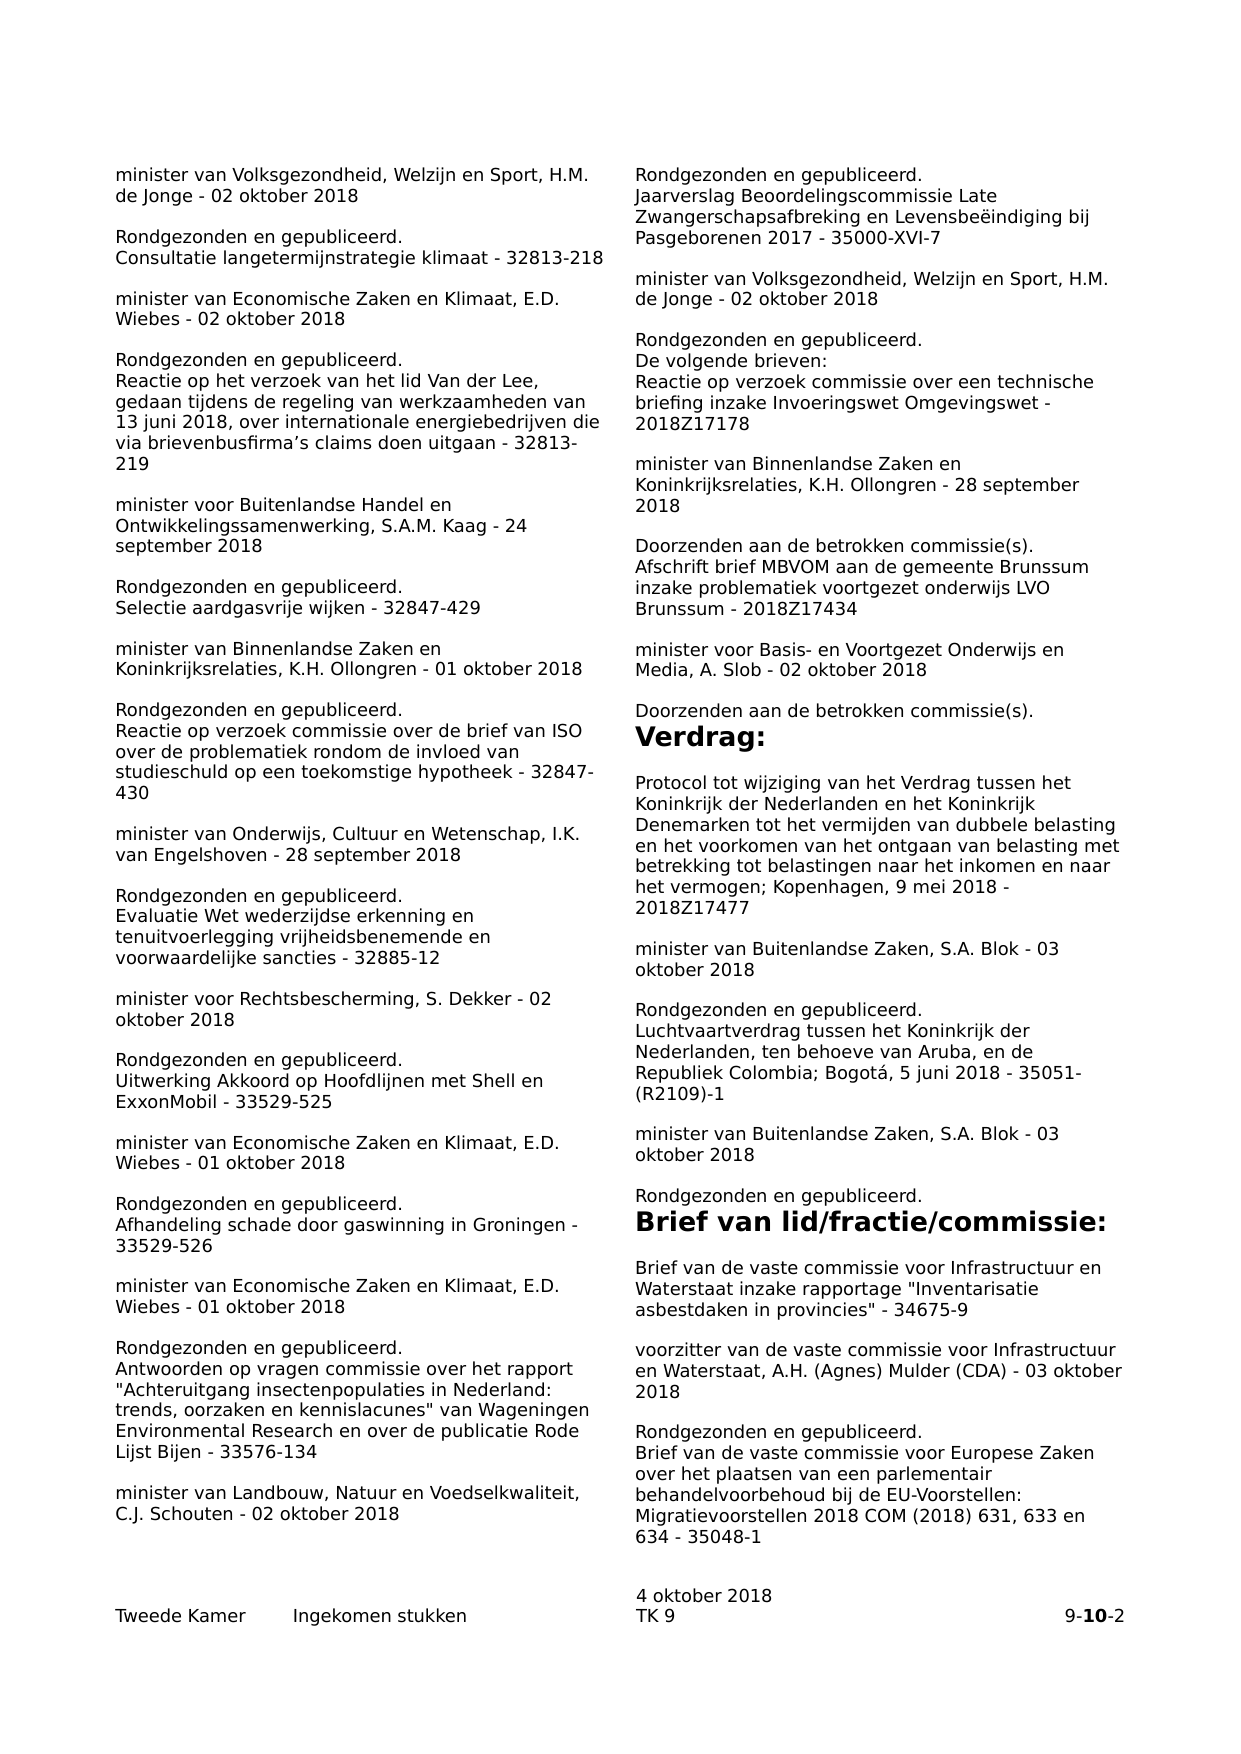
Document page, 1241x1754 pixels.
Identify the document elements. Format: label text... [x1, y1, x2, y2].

text Evaluatie Wet wederzijdse erkenning en tenuitvoerlegging vrijheidsbenemende en voorwaardelijke sancties - 32885-12 [115, 906, 605, 969]
text Rondgezonden en gepubliceerd. [115, 577, 605, 598]
text Rondgezonden en gepubliceerd. [115, 350, 605, 371]
text minister van Buitenlandse Zaken, S.A. Blok - 03 oktober 2018 [635, 939, 1125, 980]
text Rondgezonden en gepubliceerd. [115, 885, 605, 906]
text minister van Volksgezondheid, Welzijn en Sport, H.M. de Jonge - 02 oktober 2018 [115, 165, 605, 207]
title Brief van lid/fractie/commissie: [635, 1206, 1125, 1238]
text Rondgezonden en gepubliceerd. [635, 165, 1125, 186]
text minister van Economische Zaken en Klimaat, E.D. Wiebes - 02 oktober 2018 [115, 288, 605, 330]
text minister van Onderwijs, Cultuur en Wetenschap, I.K. van Engelshoven - 28 september 2018 [115, 824, 605, 865]
text Rondgezonden en gepubliceerd. [115, 1194, 605, 1215]
text Brief van de vaste commissie voor Europese Zaken over het plaatsen van een parlementair behandelvoorbehoud bij de EU-Voorstellen: Migratievoorstellen 2018 COM (2018) 631, 633 en 634 - 35048-1 [635, 1443, 1125, 1547]
text Afhandeling schade door gaswinning in Groningen - 33529-526 [115, 1215, 605, 1256]
text Reactie op verzoek commissie over de brief van ISO over de problematiek rondom de invloed van studieschuld op een toekomstige hypotheek - 32847-430 [115, 721, 605, 804]
text Antwoorden op vragen commissie over het rapport "Achteruitgang insectenpopulaties in Nederland: trends, oorzaken en kennislacunes" van Wageningen Environmental Research en over de publicatie Rode Lijst Bijen - 33576-134 [115, 1358, 605, 1463]
text Uitwerking Akkoord op Hoofdlijnen met Shell en ExxonMobil - 33529-525 [115, 1071, 605, 1112]
text Jaarverslag Beoordelingscommissie Late Zwangerschapsafbreking en Levensbeëindiging bij Pasgeborenen 2017 - 35000-XVI-7 [635, 186, 1125, 248]
text Doorzenden aan de betrokken commissie(s). [635, 536, 1125, 557]
text Rondgezonden en gepubliceerd. [635, 1422, 1125, 1443]
text Doorzenden aan de betrokken commissie(s). [635, 701, 1125, 722]
text De volgende brieven: [635, 351, 1125, 372]
text Reactie op het verzoek van het lid Van der Lee, gedaan tijdens de regeling van werkzaamheden van 13 juni 2018, over internationale energiebedrijven die via brievenbusfirma’s claims doen uitgaan - 32813-219 [115, 371, 605, 475]
text Rondgezonden en gepubliceerd. [115, 227, 605, 247]
text Luchtvaartverdrag tussen het Koninkrijk der Nederlanden, ten behoeve van Aruba, en de Republiek Colombia; Bogotá, 5 juni 2018 - 35051-(R2109)-1 [635, 1021, 1125, 1104]
text minister voor Basis- en Voortgezet Onderwijs en Media, A. Slob - 02 oktober 2018 [635, 639, 1125, 681]
text minister van Binnenlandse Zaken en Koninkrijksrelaties, K.H. Ollongren - 01 oktober 2018 [115, 638, 605, 680]
text Rondgezonden en gepubliceerd. [635, 330, 1125, 351]
text minister van Binnenlandse Zaken en Koninkrijksrelaties, K.H. Ollongren - 28 september 2018 [635, 454, 1125, 516]
text Protocol tot wijziging van het Verdrag tussen het Koninkrijk der Nederlanden en het Koninkrijk Denemarken tot het vermijden van dubbele belasting en het voorkomen van het ontgaan van belasting met betrekking tot belastingen naar het inkomen en naar het vermogen; Kopenhagen, 9 mei 2018 - 2018Z17477 [635, 773, 1125, 919]
text Selectie aardgasvrije wijken - 32847-429 [115, 598, 605, 618]
text Rondgezonden en gepubliceerd. [115, 700, 605, 721]
text voorzitter van de vaste commissie voor Infrastructuur en Waterstaat, A.H. (Agnes) Mulder (CDA) - 03 oktober 2018 [635, 1340, 1125, 1402]
text minister van Economische Zaken en Klimaat, E.D. Wiebes - 01 oktober 2018 [115, 1132, 605, 1174]
text minister voor Rechtsbescherming, S. Dekker - 02 oktober 2018 [115, 989, 605, 1030]
text minister van Buitenlandse Zaken, S.A. Blok - 03 oktober 2018 [635, 1124, 1125, 1166]
text Rondgezonden en gepubliceerd. [635, 1186, 1125, 1206]
text minister voor Buitenlandse Handel en Ontwikkelingssamenwerking, S.A.M. Kaag - 24 september 2018 [115, 495, 605, 557]
text Brief van de vaste commissie voor Infrastructuur en Waterstaat inzake rapportage "Inventarisatie asbestdaken in provincies" - 34675-9 [635, 1258, 1125, 1320]
text Rondgezonden en gepubliceerd. [635, 1000, 1125, 1021]
title Verdrag: [635, 722, 1125, 753]
text Afschrift brief MBVOM aan de gemeente Brunssum inzake problematiek voortgezet onderwijs LVO Brunssum - 2018Z17434 [635, 557, 1125, 619]
text Rondgezonden en gepubliceerd. [115, 1338, 605, 1358]
text minister van Economische Zaken en Klimaat, E.D. Wiebes - 01 oktober 2018 [115, 1276, 605, 1318]
text Rondgezonden en gepubliceerd. [115, 1050, 605, 1071]
text minister van Landbouw, Natuur en Voedselkwaliteit, C.J. Schouten - 02 oktober 2018 [115, 1483, 605, 1524]
text Reactie op verzoek commissie over een technische briefing inzake Invoeringswet Omgevingswet - 2018Z17178 [635, 372, 1125, 434]
text minister van Volksgezondheid, Welzijn en Sport, H.M. de Jonge - 02 oktober 2018 [635, 268, 1125, 310]
text Consultatie langetermijnstrategie klimaat - 32813-218 [115, 247, 605, 268]
